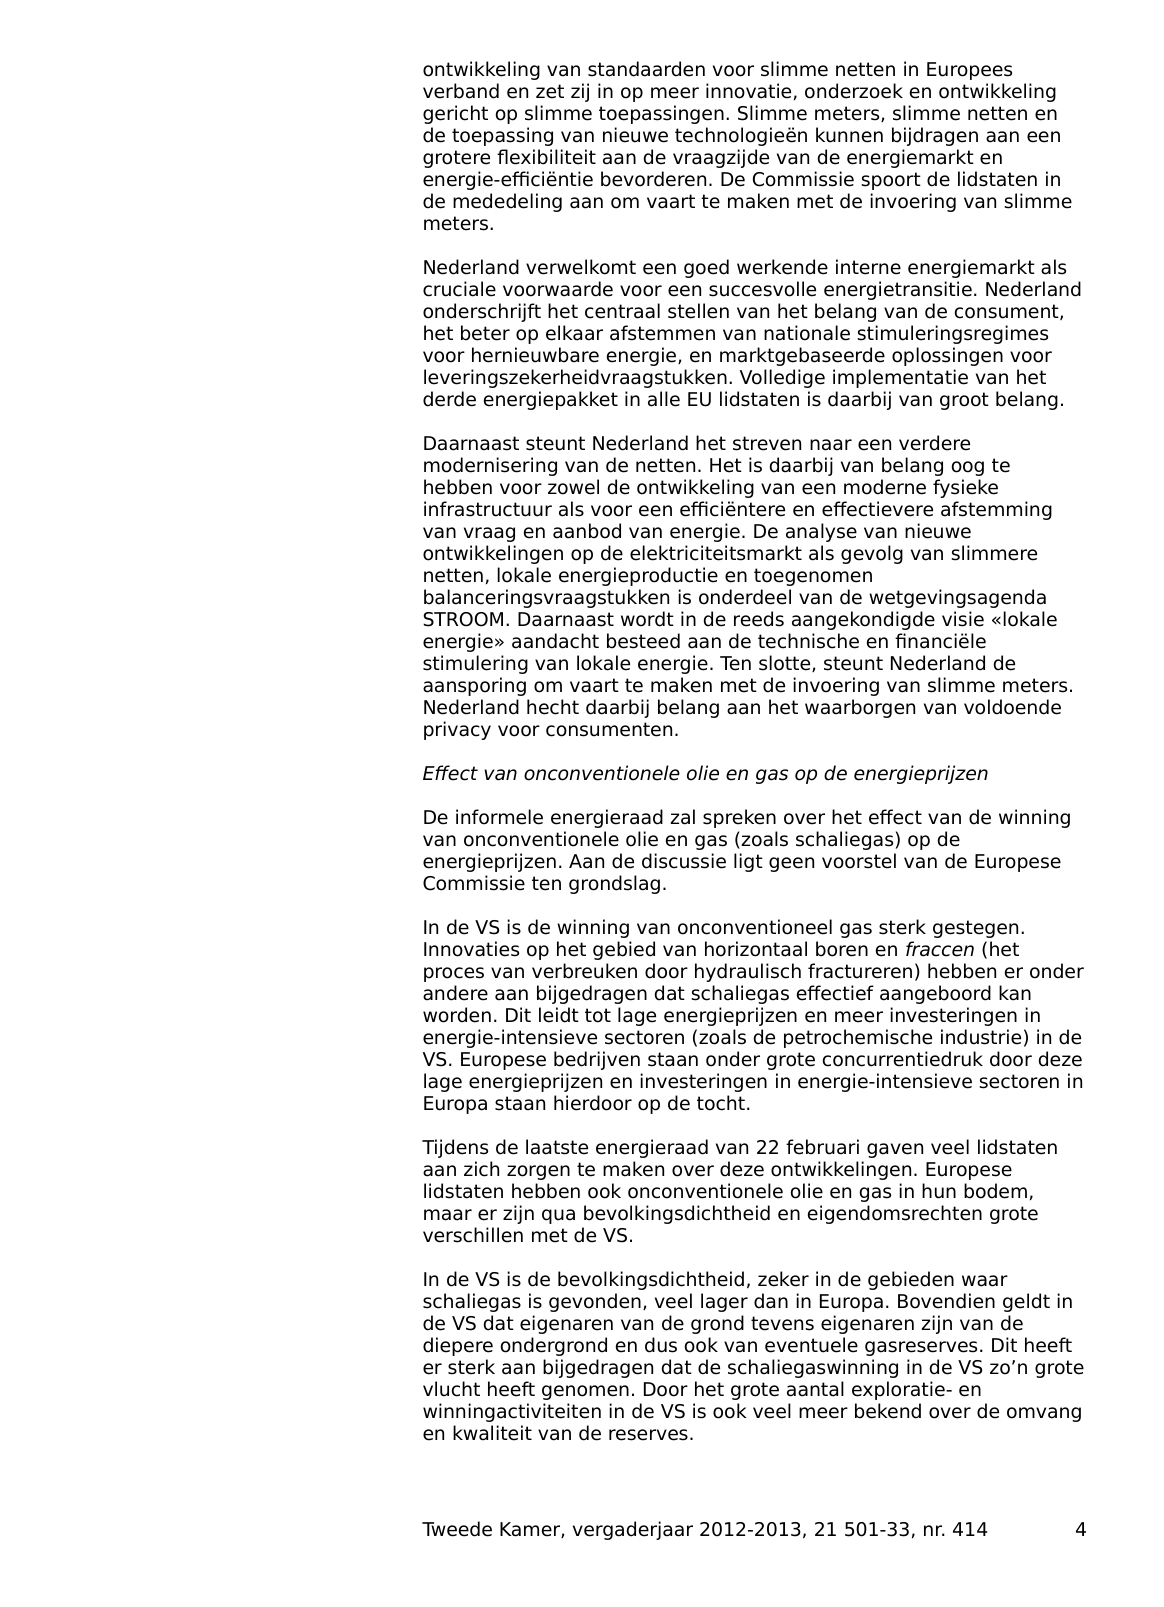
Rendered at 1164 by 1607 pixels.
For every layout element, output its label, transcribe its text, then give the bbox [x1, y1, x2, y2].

text Daarnaast steunt Nederland het streven naar een verdere modernisering van de netten. Het is daarbij van belang oog te hebben voor zowel de ontwikkeling van een moderne fysieke infrastructuur als voor een efficiëntere en effectievere afstemming van vraag en aanbod van energie. De analyse van nieuwe ontwikkelingen op de elektriciteitsmarkt als gevolg van slimmere netten, lokale energieproductie en toegenomen balanceringsvraagstukken is onderdeel van de wetgevingsagenda STROOM. Daarnaast wordt in de reeds aangekondigde visie «lokale energie» aandacht besteed aan de technische en financiële stimulering van lokale energie. Ten slotte, steunt Nederland de aansporing om vaart te maken met de invoering van slimme meters. Nederland hecht daarbij belang aan het waarborgen van voldoende privacy voor consumenten. [422, 433, 1087, 741]
subtitle Effect van onconventionele olie en gas op de energieprijzen [422, 763, 1087, 785]
text De informele energieraad zal spreken over het effect van de winning van onconventionele olie en gas (zoals schaliegas) op de energieprijzen. Aan de discussie ligt geen voorstel van de Europese Commissie ten grondslag. [422, 807, 1087, 895]
text In de VS is de bevolkingsdichtheid, zeker in de gebieden waar schaliegas is gevonden, veel lager dan in Europa. Bovendien geldt in de VS dat eigenaren van de grond tevens eigenaren zijn van de diepere ondergrond en dus ook van eventuele gasreserves. Dit heeft er sterk aan bijgedragen dat de schaliegaswinning in de VS zo’n grote vlucht heeft genomen. Door het grote aantal exploratie- en winningactiviteiten in de VS is ook veel meer bekend over de omvang en kwaliteit van de reserves. [422, 1269, 1087, 1445]
text In de VS is de winning van onconventioneel gas sterk gestegen. Innovaties op het gebied van horizontaal boren en fraccen (het proces van verbreuken door hydraulisch fractureren) hebben er onder andere aan bijgedragen dat schaliegas effectief aangeboord kan worden. Dit leidt tot lage energieprijzen en meer investeringen in energie-intensieve sectoren (zoals de petrochemische industrie) in de VS. Europese bedrijven staan onder grote concurrentiedruk door deze lage energieprijzen en investeringen in energie-intensieve sectoren in Europa staan hierdoor op de tocht. [422, 917, 1087, 1115]
text Nederland verwelkomt een goed werkende interne energiemarkt als cruciale voorwaarde voor een succesvolle energietransitie. Nederland onderschrijft het centraal stellen van het belang van de consument, het beter op elkaar afstemmen van nationale stimuleringsregimes voor hernieuwbare energie, en marktgebaseerde oplossingen voor leveringszekerheidvraagstukken. Volledige implementatie van het derde energiepakket in alle EU lidstaten is daarbij van groot belang. [422, 257, 1087, 411]
text ontwikkeling van standaarden voor slimme netten in Europees verband en zet zij in op meer innovatie, onderzoek en ontwikkeling gericht op slimme toepassingen. Slimme meters, slimme netten en de toepassing van nieuwe technologieën kunnen bijdragen aan een grotere flexibiliteit aan de vraagzijde van de energiemarkt en energie-efficiëntie bevorderen. De Commissie spoort de lidstaten in de mededeling aan om vaart te maken met de invoering van slimme meters. [422, 59, 1087, 235]
text Tijdens de laatste energieraad van 22 februari gaven veel lidstaten aan zich zorgen te maken over deze ontwikkelingen. Europese lidstaten hebben ook onconventionele olie en gas in hun bodem, maar er zijn qua bevolkingsdichtheid en eigendomsrechten grote verschillen met de VS. [422, 1137, 1087, 1247]
